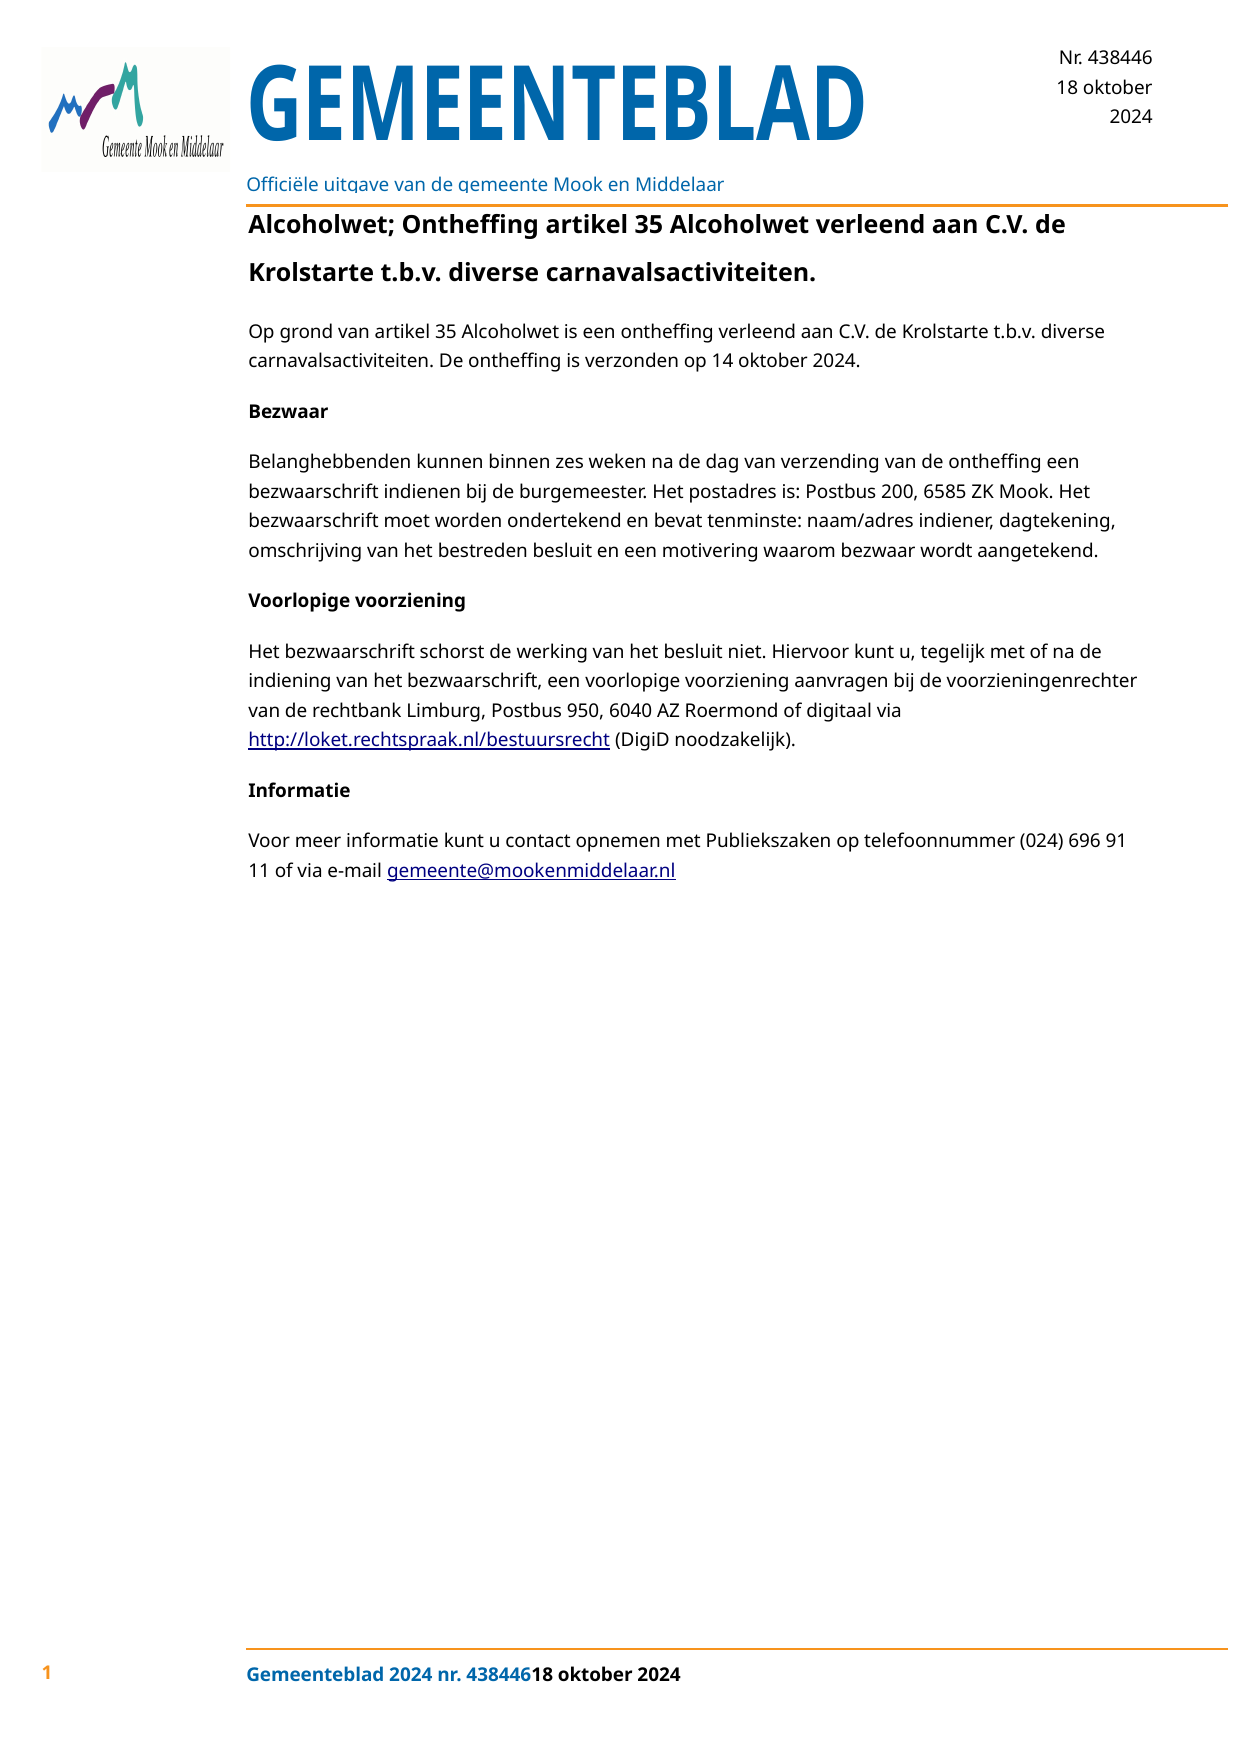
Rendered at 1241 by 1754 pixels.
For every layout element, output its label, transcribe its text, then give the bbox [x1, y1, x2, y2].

text Voor meer informatie kunt u contact opnemen met Publiekszaken op telefoonnummer (024) 696 91 11 of via e-mail gemeente@mookenmiddelaar.nl [248, 827, 1152, 883]
text Informatie [248, 777, 1152, 803]
text Op grond van artikel 35 Alcoholwet is een ontheffing verleend aan C.V. de Krolstarte t.b.v. diverse carnavalsactiviteiten. De ontheffing is verzonden op 14 oktober 2024. [248, 318, 1152, 373]
text Bezwaar [248, 398, 1152, 424]
text Alcoholwet; Ontheffing artikel 35 Alcoholwet verleend aan C.V. de Krolstarte t.b.v. diverse carnavalsactiviteiten. [248, 207, 1152, 288]
text Belanghebbenden kunnen binnen zes weken na de dag van verzending van de ontheffing een bezwaarschrift indienen bij de burgemeester. Het postadres is: Postbus 200, 6585 ZK Mook. Het bezwaarschrift moet worden ondertekend en bevat tenminste: naam/adres indiener, dagtekening, omschrijving van het bestreden besluit en een motivering waarom bezwaar wordt aangetekend. [248, 448, 1152, 563]
text Het bezwaarschrift schorst de werking van het besluit niet. Hiervoor kunt u, tegelijk met of na de indiening van het bezwaarschrift, een voorlopige voorziening aanvragen bij de voorzieningenrechter van de rechtbank Limburg, Postbus 950, 6040 AZ Roermond of digitaal via http://loket.rechtspraak.nl/bestuursrecht (DigiD noodzakelijk). [248, 638, 1152, 752]
picture [41, 47, 231, 172]
text Voorlopige voorziening [248, 587, 1152, 613]
